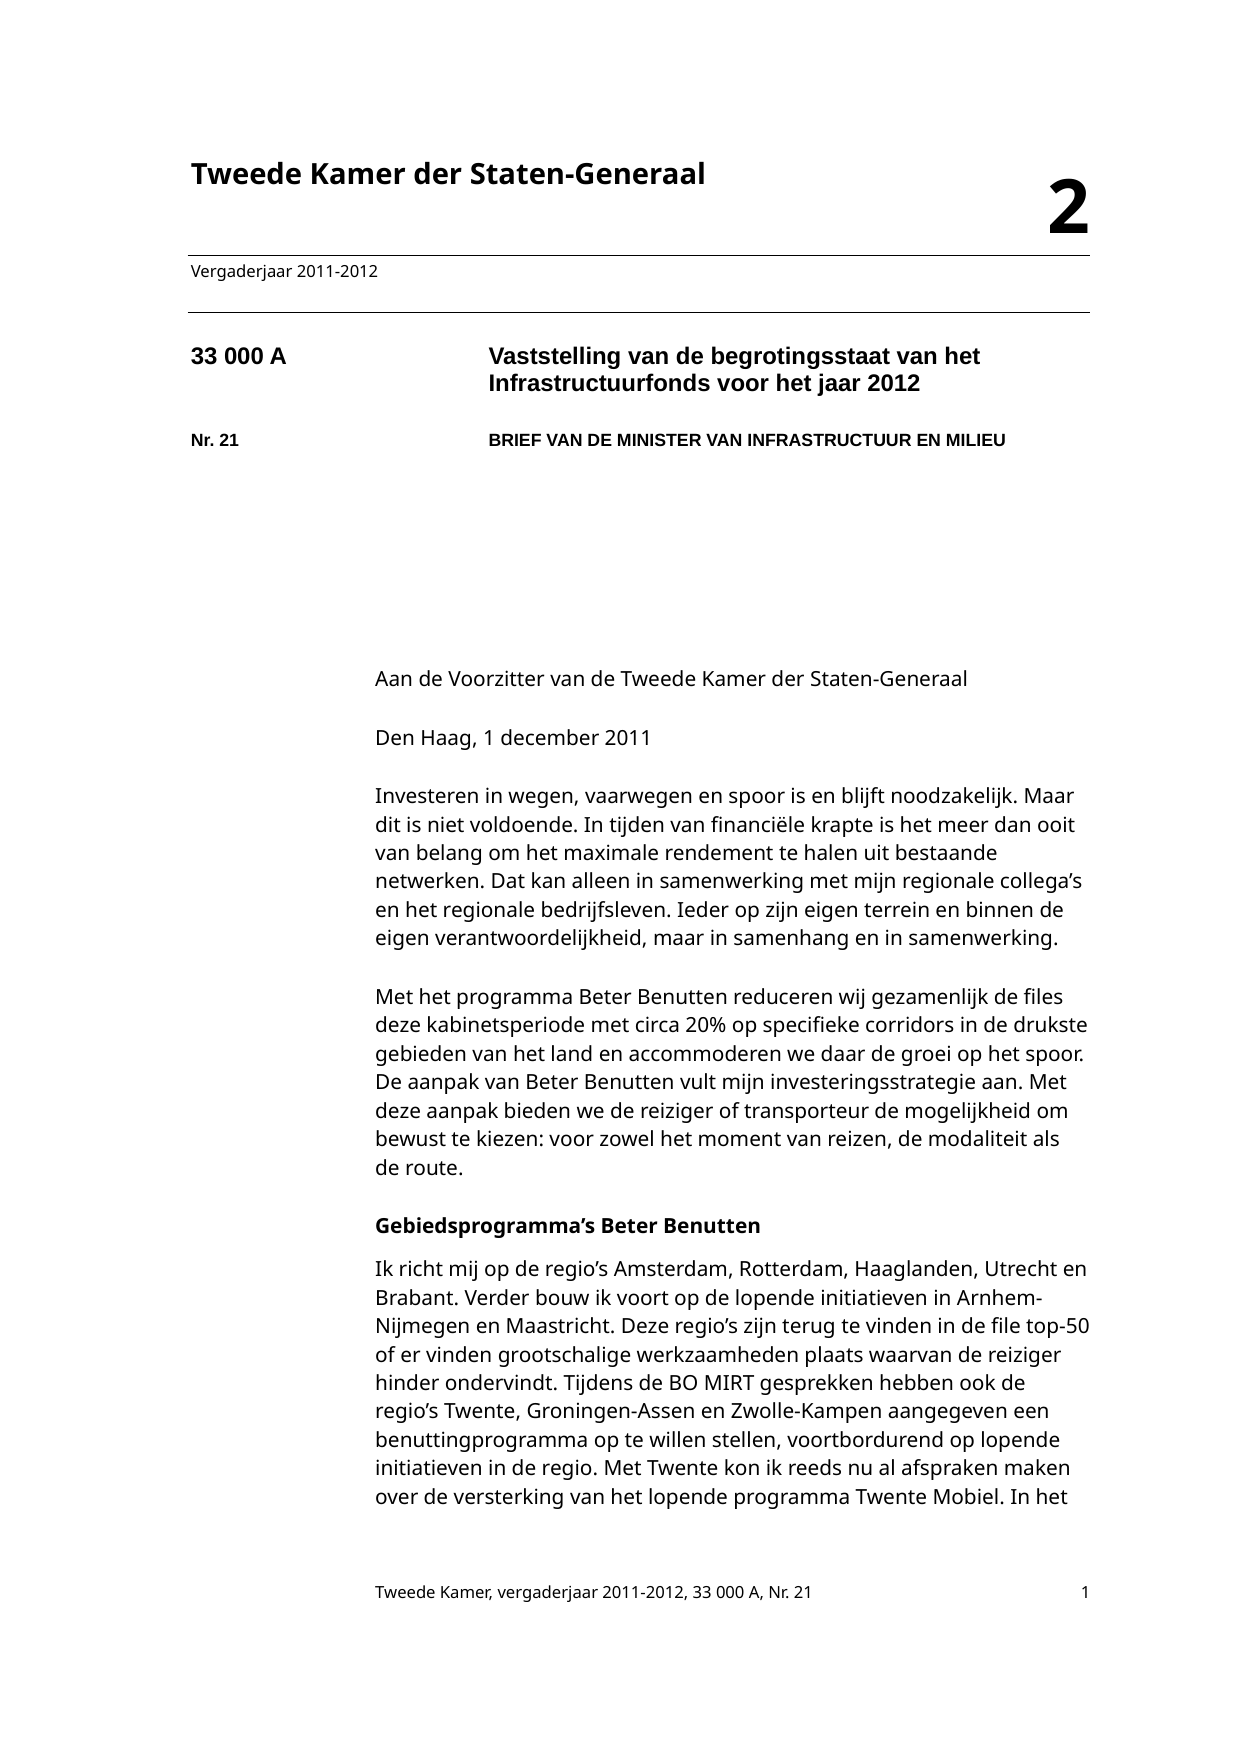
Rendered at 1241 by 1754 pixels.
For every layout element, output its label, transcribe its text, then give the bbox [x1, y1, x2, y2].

table_cell 33 000 A [188, 339, 485, 427]
table_cell Vaststelling van de begrotingsstaat van het Infrastructuurfonds voor het jaar 2012 [485, 339, 1090, 427]
text Met het programma Beter Benutten reduceren wij gezamenlijk de files deze kabinetsperiode met circa 20% op specifieke corridors in de drukste gebieden van het land en accommoderen we daar de groei op het spoor. De aanpak van Beter Benutten vult mijn investeringsstrategie aan. Met deze aanpak bieden we de reiziger of transporteur de mogelijkheid om bewust te kiezen: voor zowel het moment van reizen, de modaliteit als de route. [375, 982, 1090, 1181]
table_cell BRIEF VAN DE MINISTER VAN INFRASTRUCTUUR EN MILIEU [485, 427, 1090, 546]
text Den Haag, 1 december 2011 [375, 723, 1090, 751]
table_cell [188, 313, 485, 339]
table_cell [485, 256, 1090, 312]
table_header Tweede Kamer der Staten-Generaal [188, 150, 909, 255]
table_header 2 [910, 150, 1090, 255]
table_cell Vergaderjaar 2011-2012 [188, 256, 485, 312]
table_cell Nr. 21 [188, 427, 485, 546]
text Ik richt mij op de regio’s Amsterdam, Rotterdam, Haaglanden, Utrecht en Brabant. Verder bouw ik voort op de lopende initiatieven in Arnhem-Nijmegen en Maastricht. Deze regio’s zijn terug te vinden in de file top-50 of er vinden grootschalige werkzaamheden plaats waarvan de reiziger hinder ondervindt. Tijdens de BO MIRT gesprekken hebben ook de regio’s Twente, Groningen-Assen en Zwolle-Kampen aangegeven een benuttingprogramma op te willen stellen, voortbordurend op lopende initiatieven in de regio. Met Twente kon ik reeds nu al afspraken maken over de versterking van het lopende programma Twente Mobiel. In het [375, 1254, 1090, 1510]
text Gebiedsprogramma’s Beter Benutten [375, 1211, 1090, 1239]
text Investeren in wegen, vaarwegen en spoor is en blijft noodzakelijk. Maar dit is niet voldoende. In tijden van financiële krapte is het meer dan ooit van belang om het maximale rendement te halen uit bestaande netwerken. Dat kan alleen in samenwerking met mijn regionale collega’s en het regionale bedrijfsleven. Ieder op zijn eigen terrein en binnen de eigen verantwoordelijkheid, maar in samenhang en in samenwerking. [375, 781, 1090, 952]
text Aan de Voorzitter van de Tweede Kamer der Staten-Generaal [375, 664, 1090, 693]
table_cell [485, 313, 1090, 339]
